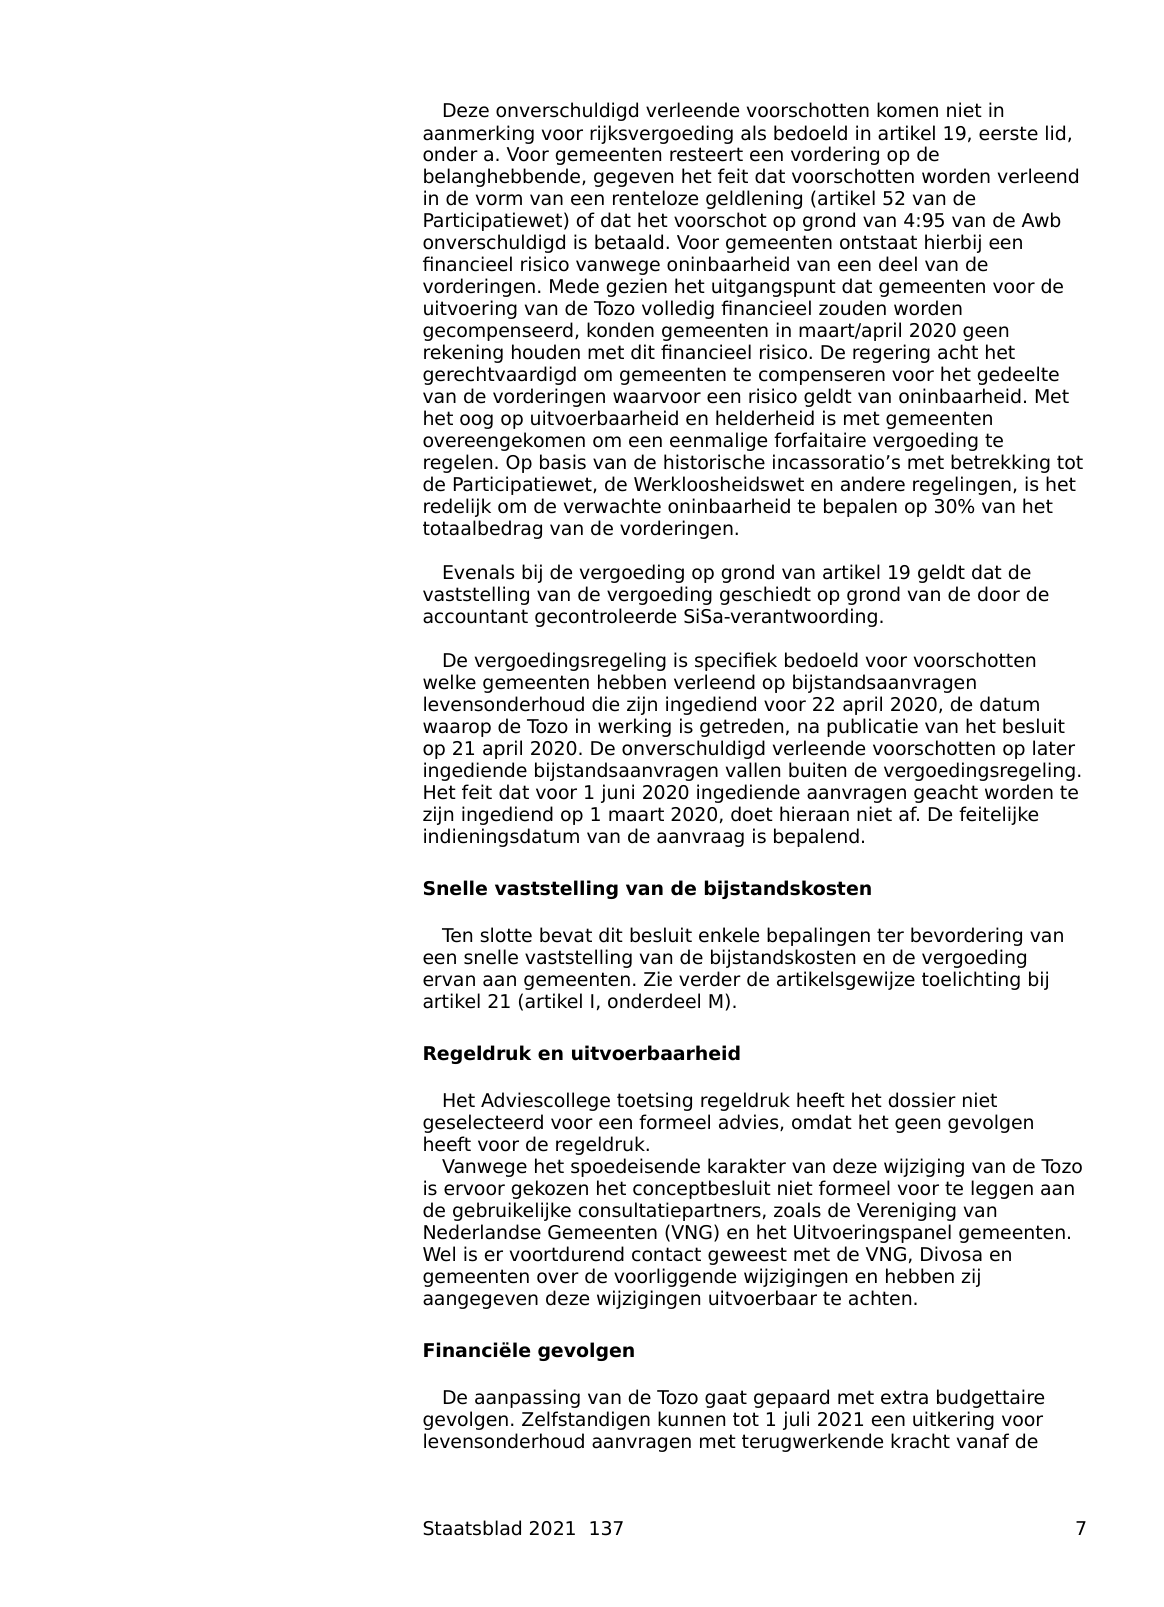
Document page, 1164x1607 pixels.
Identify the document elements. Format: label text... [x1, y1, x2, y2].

text Vanwege het spoedeisende karakter van deze wijziging van de Tozo is ervoor gekozen het conceptbesluit niet formeel voor te leggen aan de gebruikelijke consultatiepartners, zoals de Vereniging van Nederlandse Gemeenten (VNG) en het Uitvoeringspanel gemeenten. Wel is er voortdurend contact geweest met de VNG, Divosa en gemeenten over de voorliggende wijzigingen en hebben zij aangegeven deze wijzigingen uitvoerbaar te achten. [422, 1156, 1087, 1310]
text Evenals bij de vergoeding op grond van artikel 19 geldt dat de vaststelling van de vergoeding geschiedt op grond van de door de accountant gecontroleerde SiSa-verantwoording. [422, 562, 1087, 628]
text De vergoedingsregeling is specifiek bedoeld voor voorschotten welke gemeenten hebben verleend op bijstandsaanvragen levensonderhoud die zijn ingediend voor 22 april 2020, de datum waarop de Tozo in werking is getreden, na publicatie van het besluit op 21 april 2020. De onverschuldigd verleende voorschotten op later ingediende bijstandsaanvragen vallen buiten de vergoedingsregeling. Het feit dat voor 1 juni 2020 ingediende aanvragen geacht worden te zijn ingediend op 1 maart 2020, doet hieraan niet af. De feitelijke indieningsdatum van de aanvraag is bepalend. [422, 650, 1087, 848]
text Ten slotte bevat dit besluit enkele bepalingen ter bevordering van een snelle vaststelling van de bijstandskosten en de vergoeding ervan aan gemeenten. Zie verder de artikelsgewijze toelichting bij artikel 21 (artikel I, onderdeel M). [422, 925, 1087, 1013]
text Deze onverschuldigd verleende voorschotten komen niet in aanmerking voor rijksvergoeding als bedoeld in artikel 19, eerste lid, onder a. Voor gemeenten resteert een vordering op de belanghebbende, gegeven het feit dat voorschotten worden verleend in de vorm van een renteloze geldlening (artikel 52 van de Participatiewet) of dat het voorschot op grond van 4:95 van de Awb onverschuldigd is betaald. Voor gemeenten ontstaat hierbij een financieel risico vanwege oninbaarheid van een deel van de vorderingen. Mede gezien het uitgangspunt dat gemeenten voor de uitvoering van de Tozo volledig financieel zouden worden gecompenseerd, konden gemeenten in maart/april 2020 geen rekening houden met dit financieel risico. De regering acht het gerechtvaardigd om gemeenten te compenseren voor het gedeelte van de vorderingen waarvoor een risico geldt van oninbaarheid. Met het oog op uitvoerbaarheid en helderheid is met gemeenten overeengekomen om een eenmalige forfaitaire vergoeding te regelen. Op basis van de historische incassoratio’s met betrekking tot de Participatiewet, de Werkloosheidswet en andere regelingen, is het redelijk om de verwachte oninbaarheid te bepalen op 30% van het totaalbedrag van de vorderingen. [422, 100, 1087, 540]
subtitle Regeldruk en uitvoerbaarheid [422, 1043, 1087, 1065]
text Het Adviescollege toetsing regeldruk heeft het dossier niet geselecteerd voor een formeel advies, omdat het geen gevolgen heeft voor de regeldruk. [422, 1090, 1087, 1156]
subtitle Financiële gevolgen [422, 1340, 1087, 1362]
text De aanpassing van de Tozo gaat gepaard met extra budgettaire gevolgen. Zelfstandigen kunnen tot 1 juli 2021 een uitkering voor levensonderhoud aanvragen met terugwerkende kracht vanaf de [422, 1387, 1087, 1453]
subtitle Snelle vaststelling van de bijstandskosten [422, 878, 1087, 900]
